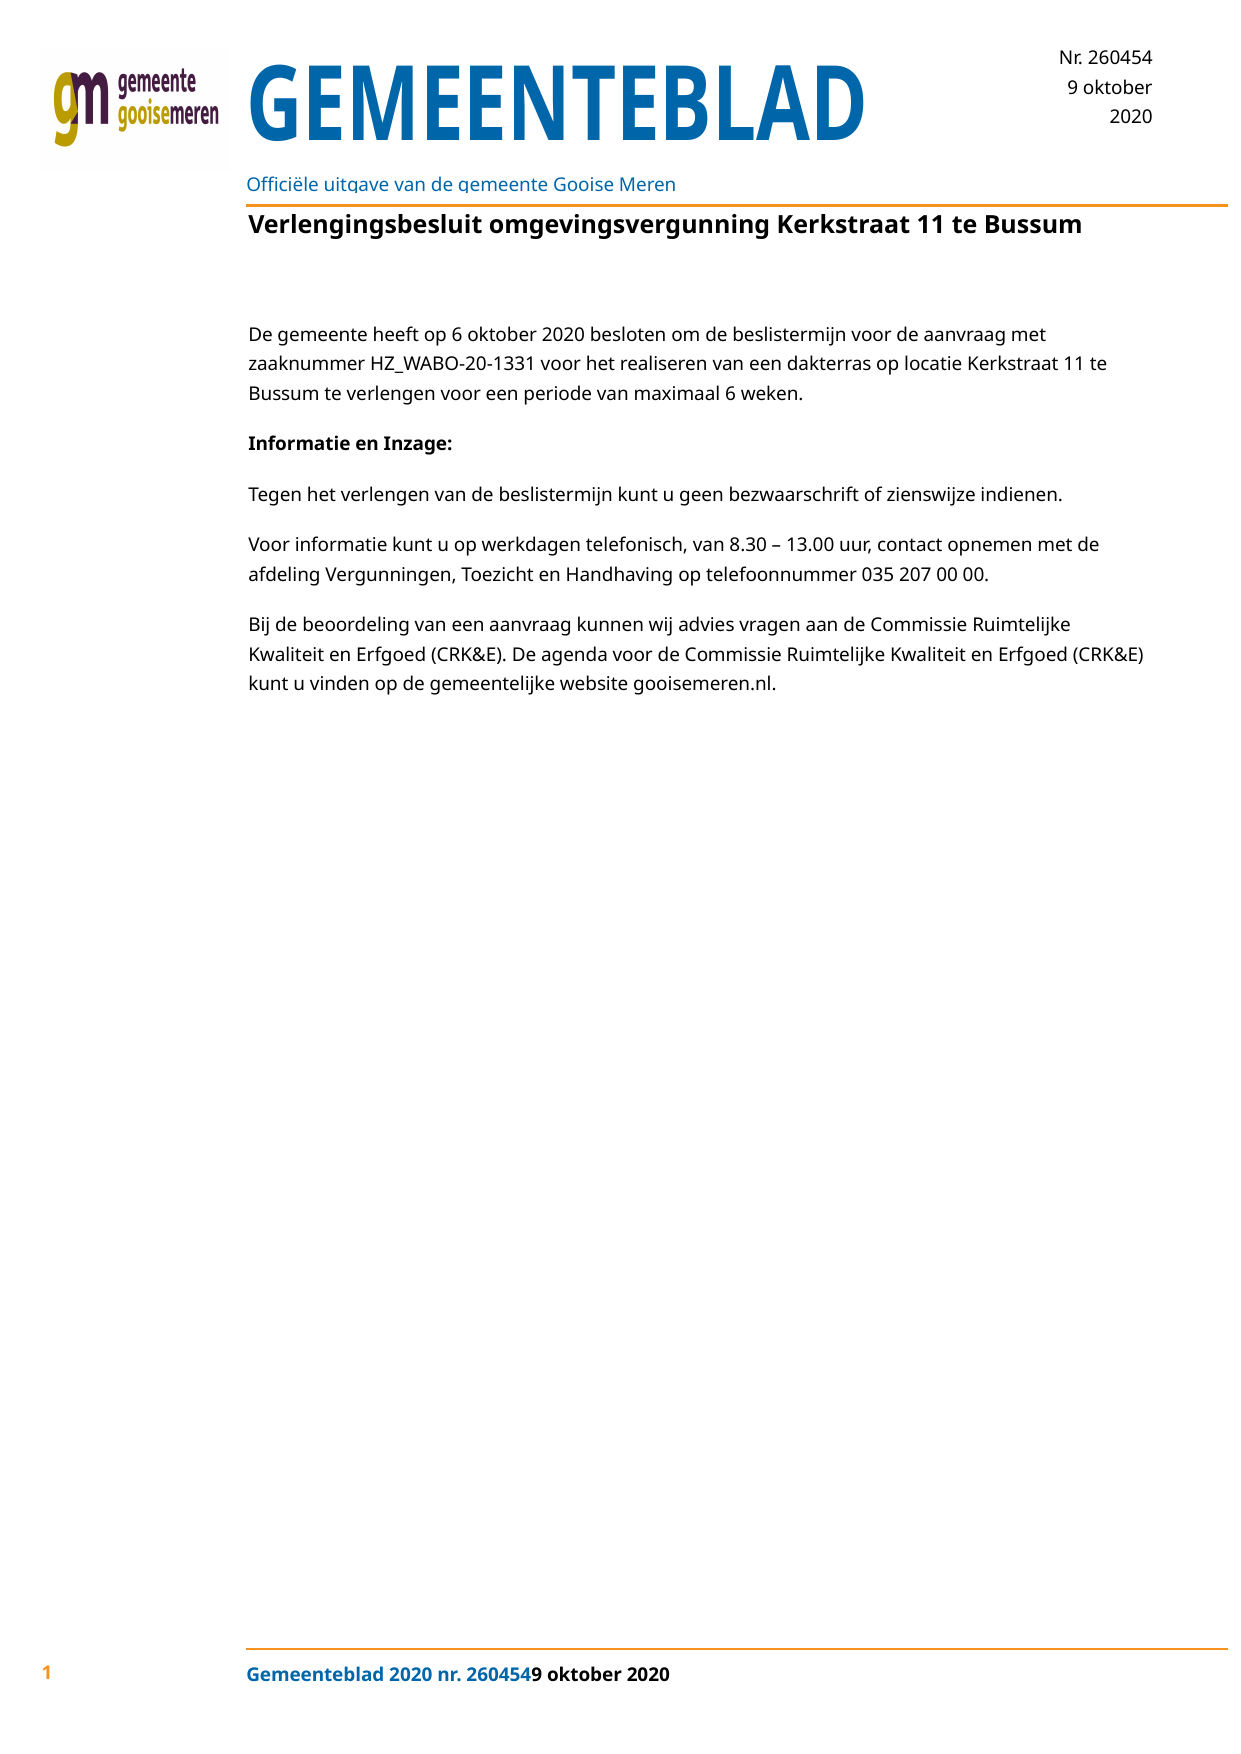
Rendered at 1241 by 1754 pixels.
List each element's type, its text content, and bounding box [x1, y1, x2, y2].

text Verlengingsbesluit omgevingsvergunning Kerkstraat 11 te Bussum [248, 207, 1152, 241]
text Tegen het verlengen van de beslistermijn kunt u geen bezwaarschrift of zienswijze indienen. [248, 481, 1152, 506]
text Bij de beoordeling van een aanvraag kunnen wij advies vragen aan de Commissie Ruimtelijke Kwaliteit en Erfgoed (CRK&E). De agenda voor de Commissie Ruimtelijke Kwaliteit en Erfgoed (CRK&E) kunt u vinden op de gemeentelijke website gooisemeren.nl. [248, 611, 1152, 696]
text Informatie en Inzage: [248, 430, 1152, 456]
text Voor informatie kunt u op werkdagen telefonisch, van 8.30 – 13.00 uur, contact opnemen met de afdeling Vergunningen, Toezicht en Handhaving op telefoonnummer 035 207 00 00. [248, 531, 1152, 586]
text De gemeente heeft op 6 oktober 2020 besloten om de beslistermijn voor de aanvraag met zaaknummer HZ_WABO-20-1331 voor het realiseren van een dakterras op locatie Kerkstraat 11 te Bussum te verlengen voor een periode van maximaal 6 weken. [248, 321, 1152, 406]
picture [41, 47, 231, 172]
